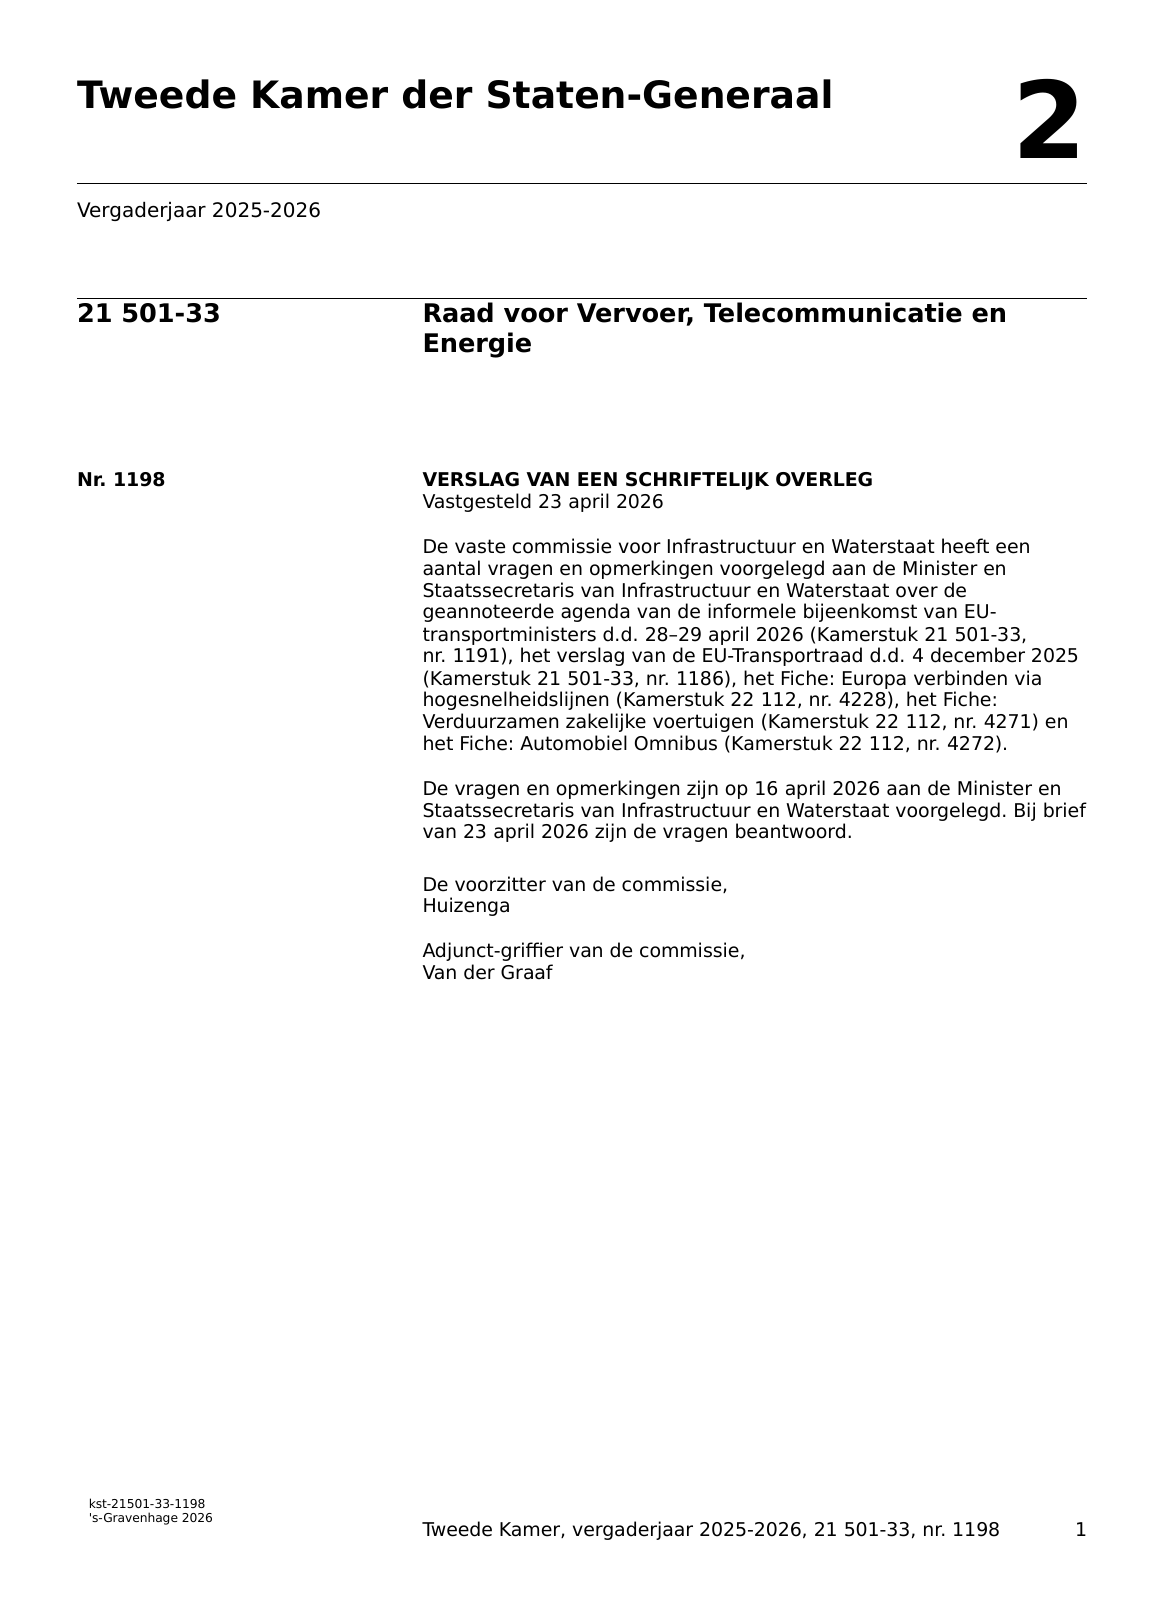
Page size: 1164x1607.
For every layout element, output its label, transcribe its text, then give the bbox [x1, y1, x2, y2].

text De vaste commissie voor Infrastructuur en Waterstaat heeft een aantal vragen en opmerkingen voorgelegd aan de Minister en Staatssecretaris van Infrastructuur en Waterstaat over de geannoteerde agenda van de informele bijeenkomst van EU-transportministers d.d. 28–29 april 2026 (Kamerstuk 21 501-33, nr. 1191), het verslag van de EU-Transportraad d.d. 4 december 2025 (Kamerstuk 21 501-33, nr. 1186), het Fiche: Europa verbinden via hogesnelheidslijnen (Kamerstuk 22 112, nr. 4228), het Fiche: Verduurzamen zakelijke voertuigen (Kamerstuk 22 112, nr. 4271) en het Fiche: Automobiel Omnibus (Kamerstuk 22 112, nr. 4272). [422, 536, 1087, 755]
text Adjunct-griffier van de commissie, Van der Graaf [422, 939, 1087, 983]
subtitle Nr. 1198 VERSLAG VAN EEN SCHRIFTELIJK OVERLEG [77, 469, 1087, 491]
text De voorzitter van de commissie, Huizenga [422, 873, 1087, 917]
text De vragen en opmerkingen zijn op 16 april 2026 aan de Minister en Staatssecretaris van Infrastructuur en Waterstaat voorgelegd. Bij brief van 23 april 2026 zijn de vragen beantwoord. [422, 777, 1087, 843]
table_header Tweede Kamer der Staten-Generaal [77, 59, 886, 183]
text kst-21501-33-1198 [88, 1497, 323, 1511]
subtitle 21 501-33 Raad voor Vervoer, Telecommunicatie en Energie [77, 299, 1087, 358]
text Vastgesteld 23 april 2026 [422, 491, 1087, 513]
table_cell Vergaderjaar 2025-2026 [77, 184, 1087, 298]
text 's-Gravenhage 2026 [88, 1511, 323, 1525]
table_header 2 [886, 59, 1087, 183]
